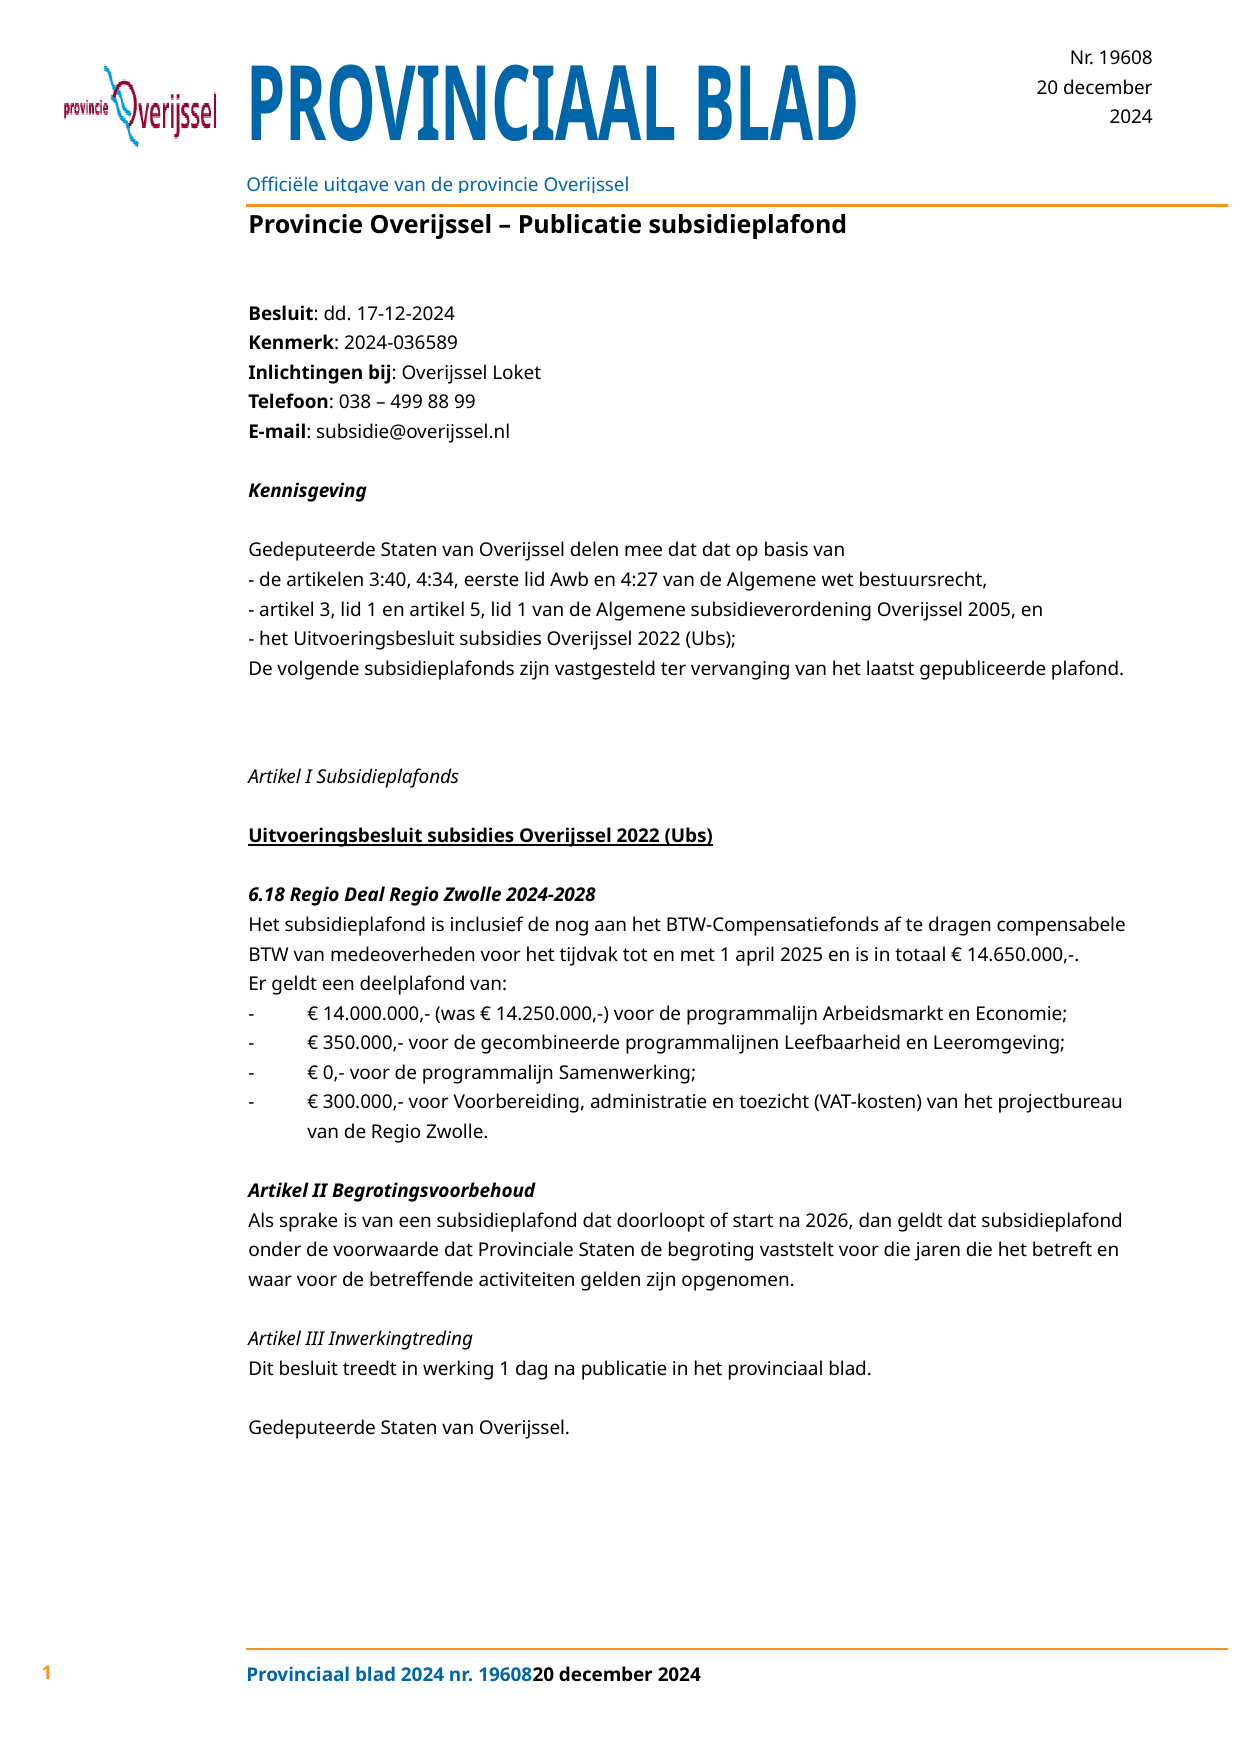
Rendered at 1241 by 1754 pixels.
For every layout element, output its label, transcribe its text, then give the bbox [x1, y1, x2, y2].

text - het Uitvoeringsbesluit subsidies Overijssel 2022 (Ubs); [248, 625, 1152, 651]
list € 300.000,- voor Voorbereiding, administratie en toezicht (VAT-kosten) van het projectbureau van de Regio Zwolle. [248, 1089, 1152, 1144]
text E-mail: subsidie@overijssel.nl [248, 418, 1152, 444]
text Als sprake is van een subsidieplafond dat doorloopt of start na 2026, dan geldt dat subsidieplafond onder de voorwaarde dat Provinciale Staten de begroting vaststelt voor die jaren die het betreft en waar voor de betreffende activiteiten gelden zijn opgenomen. [248, 1207, 1152, 1292]
text - de artikelen 3:40, 4:34, eerste lid Awb en 4:27 van de Algemene wet bestuursrecht, [248, 566, 1152, 592]
text Artikel III Inwerkingtreding [248, 1325, 1152, 1351]
list € 14.000.000,- (was € 14.250.000,-) voor de programmalijn Arbeidsmarkt en Economie; [248, 1000, 1152, 1026]
picture [41, 47, 231, 172]
text Besluit: dd. 17-12-2024 [248, 300, 1152, 326]
text Artikel II Begrotingsvoorbehoud [248, 1177, 1152, 1203]
text Kenmerk: 2024-036589 [248, 329, 1152, 355]
text Uitvoeringsbesluit subsidies Overijssel 2022 (Ubs) [248, 822, 1152, 848]
text 6.18 Regio Deal Regio Zwolle 2024-2028 [248, 882, 1152, 907]
text - artikel 3, lid 1 en artikel 5, lid 1 van de Algemene subsidieverordening Overijssel 2005, en [248, 596, 1152, 621]
text Inlichtingen bij: Overijssel Loket [248, 359, 1152, 385]
list € 350.000,- voor de gecombineerde programmalijnen Leefbaarheid en Leeromgeving; [248, 1029, 1152, 1055]
text Gedeputeerde Staten van Overijssel. [248, 1414, 1152, 1440]
text Dit besluit treedt in werking 1 dag na publicatie in het provinciaal blad. [248, 1355, 1152, 1381]
text Provincie Overijssel – Publicatie subsidieplafond [248, 207, 1152, 241]
list € 0,- voor de programmalijn Samenwerking; [248, 1059, 1152, 1085]
text Telefoon: 038 – 499 88 99 [248, 389, 1152, 414]
text Het subsidieplafond is inclusief de nog aan het BTW-Compensatiefonds af te dragen compensabele BTW van medeoverheden voor het tijdvak tot en met 1 april 2025 en is in totaal € 14.650.000,-. [248, 911, 1152, 967]
text De volgende subsidieplafonds zijn vastgesteld ter vervanging van het laatst gepubliceerde plafond. [248, 655, 1152, 681]
text Artikel I Subsidieplafonds [248, 763, 1152, 789]
text Gedeputeerde Staten van Overijssel delen mee dat dat op basis van [248, 537, 1152, 562]
text Kennisgeving [248, 477, 1152, 503]
text Er geldt een deelplafond van: [248, 970, 1152, 996]
